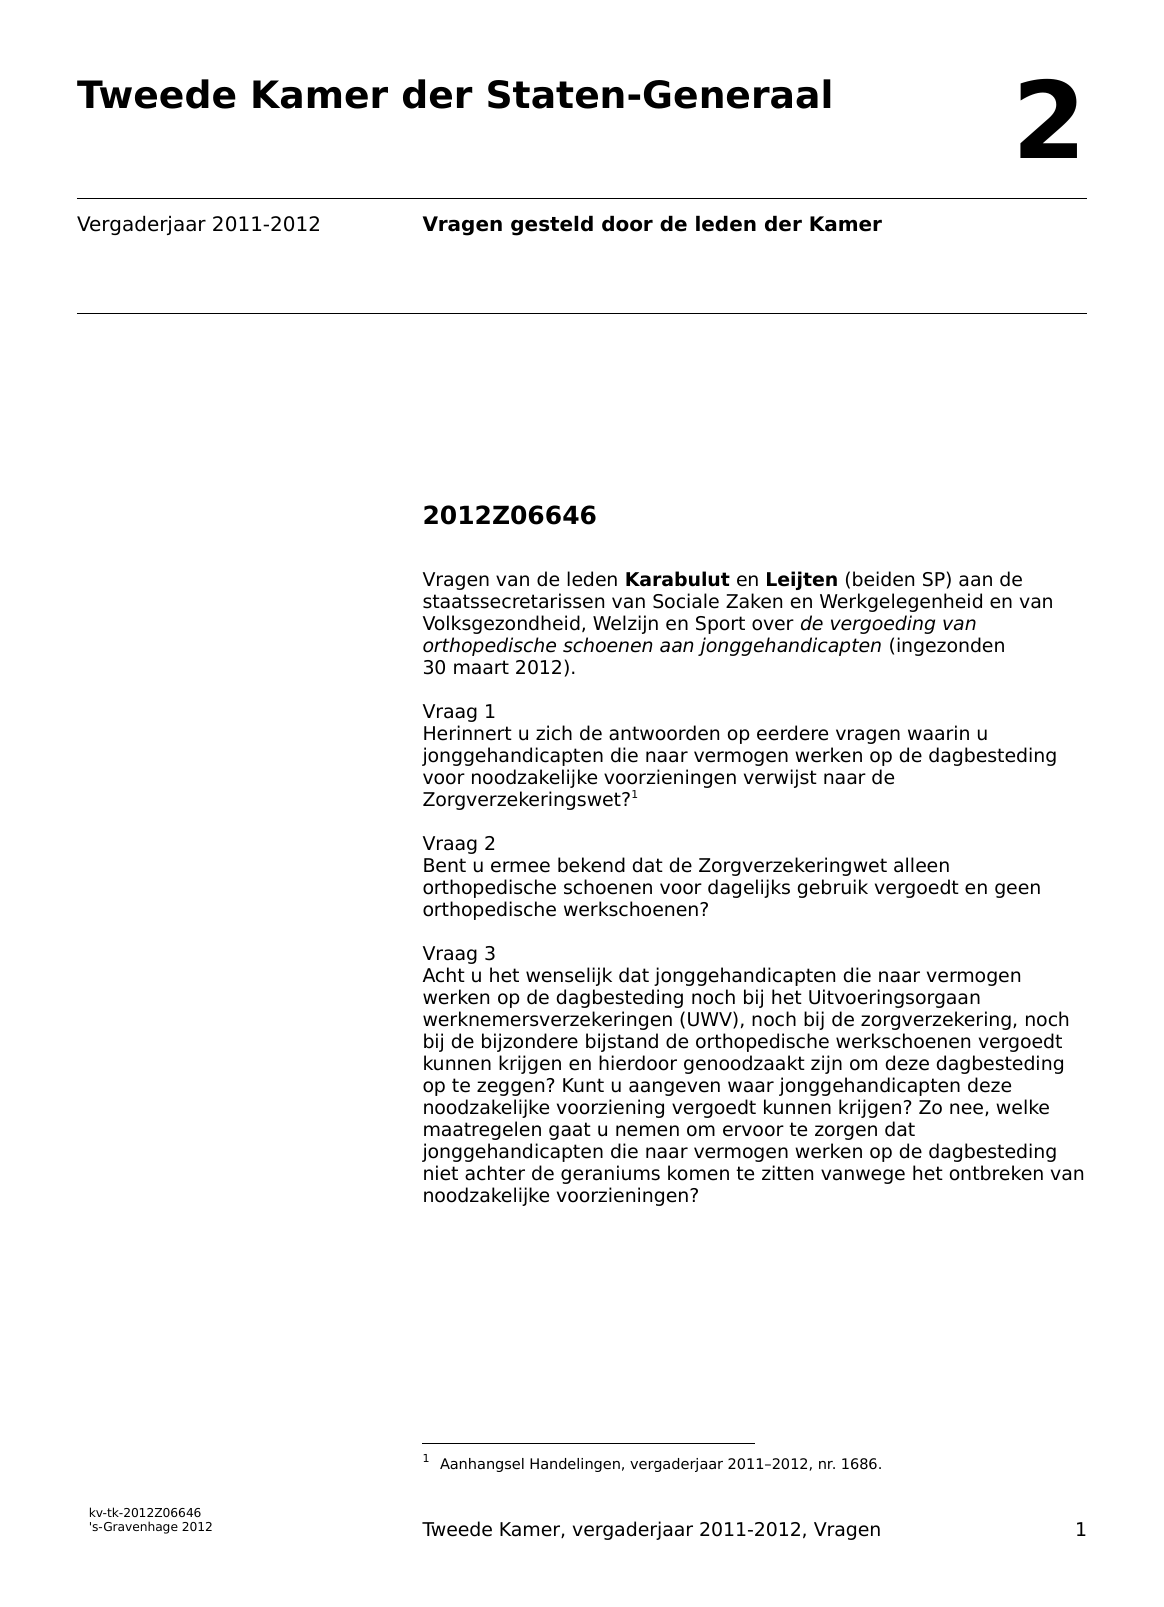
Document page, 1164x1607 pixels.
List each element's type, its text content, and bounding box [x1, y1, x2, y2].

table_header Tweede Kamer der Staten-Generaal [77, 59, 886, 198]
text Vragen van de leden Karabulut en Leijten (beiden SP) aan de staatssecretarissen van Sociale Zaken en Werkgelegenheid en van Volksgezondheid, Welzijn en Sport over de vergoeding van orthopedische schoenen aan jonggehandicapten (ingezonden 30 maart 2012). [422, 569, 1087, 679]
text Acht u het wenselijk dat jonggehandicapten die naar vermogen werken op de dagbesteding noch bij het Uitvoeringsorgaan werknemersverzekeringen (UWV), noch bij de zorgverzekering, noch bij de bijzondere bijstand de orthopedische werkschoenen vergoedt kunnen krijgen en hierdoor genoodzaakt zijn om deze dagbesteding op te zeggen? Kunt u aangeven waar jonggehandicapten deze noodzakelijke voorziening vergoedt kunnen krijgen? Zo nee, welke maatregelen gaat u nemen om ervoor te zorgen dat jonggehandicapten die naar vermogen werken op de dagbesteding niet achter de geraniums komen te zitten vanwege het ontbreken van noodzakelijke voorzieningen? [422, 965, 1087, 1207]
text Herinnert u zich de antwoorden op eerdere vragen waarin u jonggehandicapten die naar vermogen werken op de dagbesteding voor noodzakelijke voorzieningen verwijst naar de Zorgverzekeringswet? [422, 723, 1087, 811]
text Vraag 3 [422, 943, 1087, 965]
text Vraag 2 [422, 833, 1087, 855]
text Bent u ermee bekend dat de Zorgverzekeringwet alleen orthopedische schoenen voor dagelijks gebruik vergoedt en geen orthopedische werkschoenen? [422, 855, 1087, 921]
table_cell Vergaderjaar 2011-2012 [77, 199, 422, 313]
text 2012Z06646 [422, 501, 1087, 531]
table_header 2 [886, 59, 1087, 198]
text 's-Gravenhage 2012 [88, 1520, 323, 1534]
text Aanhangsel Handelingen, vergaderjaar 2011–2012, nr. 1686. [422, 1452, 1087, 1474]
text Vraag 1 [422, 701, 1087, 723]
text kv-tk-2012Z06646 [88, 1506, 323, 1520]
table_cell Vragen gesteld door de leden der Kamer [422, 199, 1087, 313]
